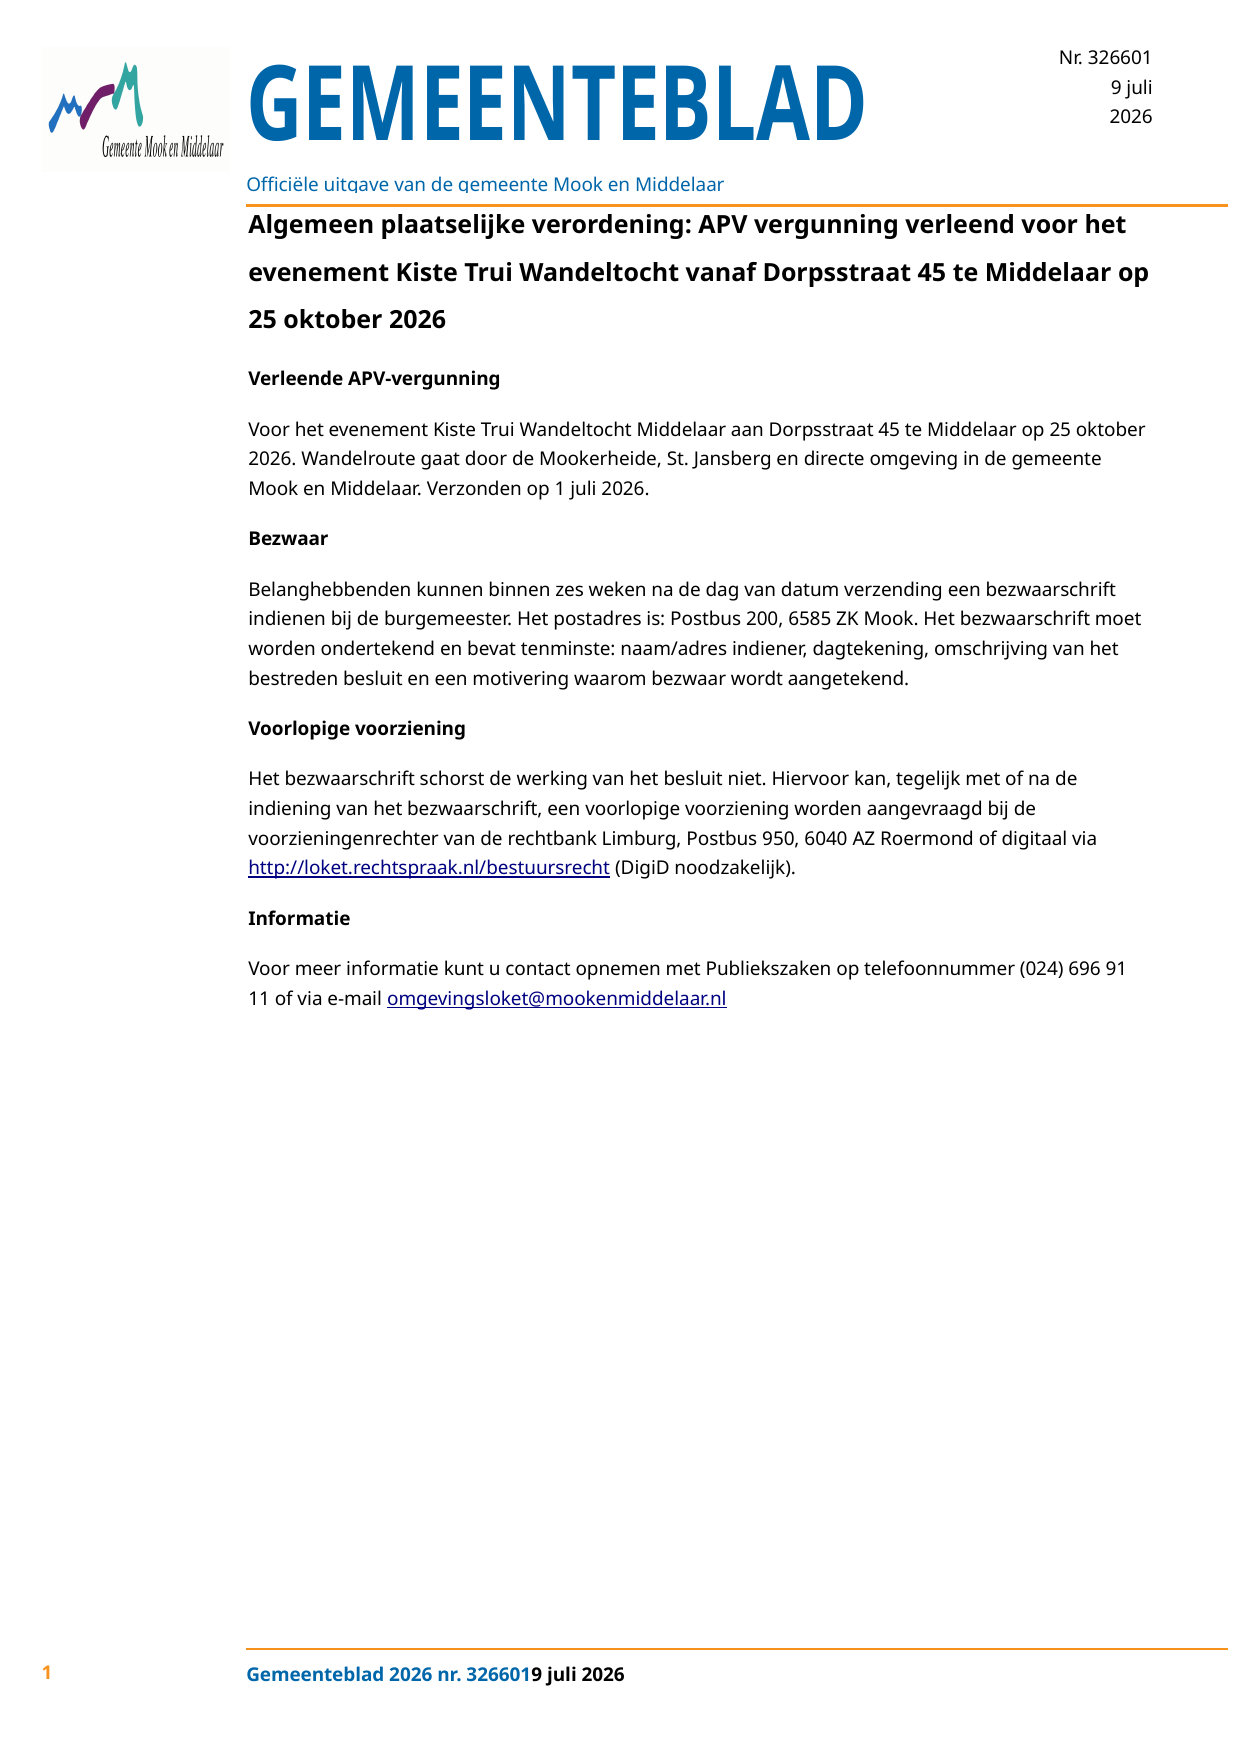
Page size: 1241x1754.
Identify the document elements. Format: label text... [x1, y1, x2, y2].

picture [41, 47, 231, 172]
text Informatie [248, 905, 1152, 930]
text Belanghebbenden kunnen binnen zes weken na de dag van datum verzending een bezwaarschrift indienen bij de burgemeester. Het postadres is: Postbus 200, 6585 ZK Mook. Het bezwaarschrift moet worden ondertekend en bevat tenminste: naam/adres indiener, dagtekening, omschrijving van het bestreden besluit en een motivering waarom bezwaar wordt aangetekend. [248, 576, 1152, 690]
text Verleende APV-vergunning [248, 366, 1152, 391]
text Voor meer informatie kunt u contact opnemen met Publiekszaken op telefoonnummer (024) 696 91 11 of via e-mail omgevingsloket@mookenmiddelaar.nl [248, 955, 1152, 1010]
text Bezwaar [248, 526, 1152, 551]
text Voor het evenement Kiste Trui Wandeltocht Middelaar aan Dorpsstraat 45 te Middelaar op 25 oktober 2026. Wandelroute gaat door de Mookerheide, St. Jansberg en directe omgeving in de gemeente Mook en Middelaar. Verzonden op 1 juli 2026. [248, 416, 1152, 501]
text Algemeen plaatselijke verordening: APV vergunning verleend voor het evenement Kiste Trui Wandeltocht vanaf Dorpsstraat 45 te Middelaar op 25 oktober 2026 [248, 207, 1152, 336]
text Voorlopige voorziening [248, 715, 1152, 741]
text Het bezwaarschrift schorst de werking van het besluit niet. Hiervoor kan, tegelijk met of na de indiening van het bezwaarschrift, een voorlopige voorziening worden aangevraagd bij de voorzieningenrechter van de rechtbank Limburg, Postbus 950, 6040 AZ Roermond of digitaal via http://loket.rechtspraak.nl/bestuursrecht (DigiD noodzakelijk). [248, 766, 1152, 880]
